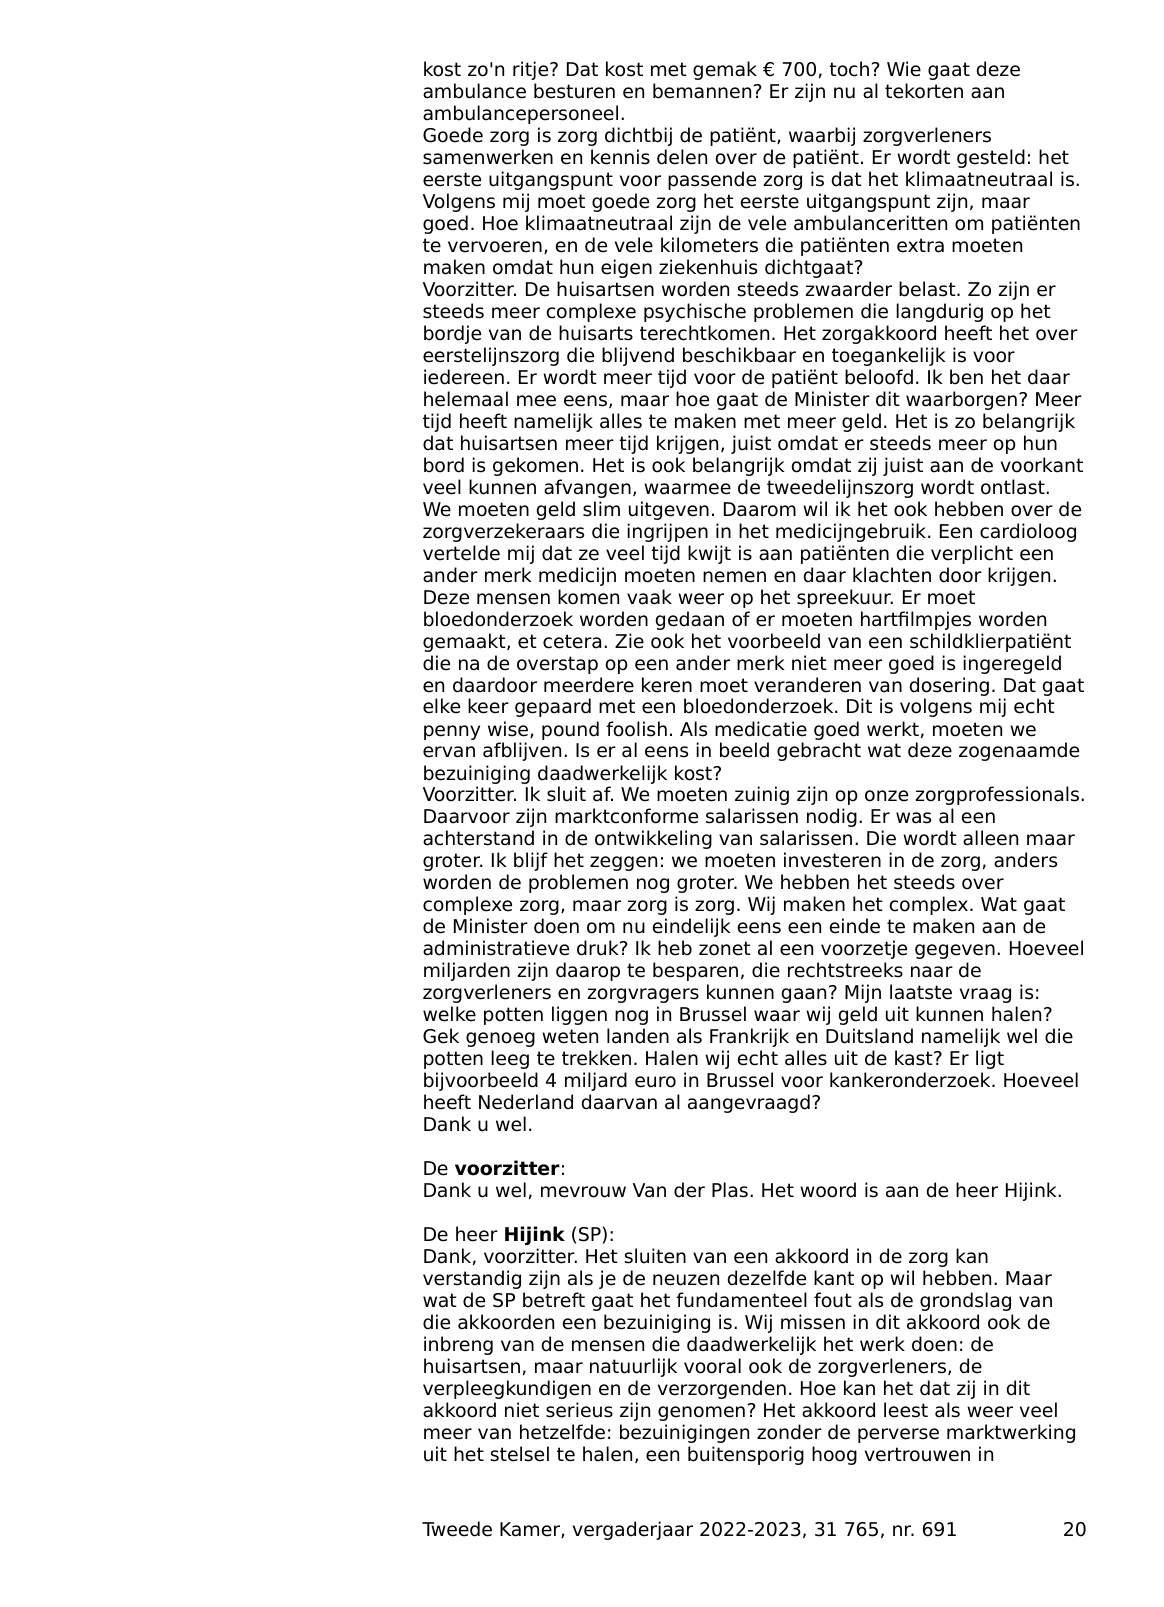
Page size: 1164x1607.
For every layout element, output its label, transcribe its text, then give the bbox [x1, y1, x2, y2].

text Voorzitter. De huisartsen worden steeds zwaarder belast. Zo zijn er steeds meer complexe psychische problemen die langdurig op het bordje van de huisarts terechtkomen. Het zorgakkoord heeft het over eerstelijnszorg die blijvend beschikbaar en toegankelijk is voor iedereen. Er wordt meer tijd voor de patiënt beloofd. Ik ben het daar helemaal mee eens, maar hoe gaat de Minister dit waarborgen? Meer tijd heeft namelijk alles te maken met meer geld. Het is zo belangrijk dat huisartsen meer tijd krijgen, juist omdat er steeds meer op hun bord is gekomen. Het is ook belangrijk omdat zij juist aan de voorkant veel kunnen afvangen, waarmee de tweedelijnszorg wordt ontlast. [422, 279, 1087, 499]
text We moeten geld slim uitgeven. Daarom wil ik het ook hebben over de zorgverzekeraars die ingrijpen in het medicijngebruik. Een cardioloog vertelde mij dat ze veel tijd kwijt is aan patiënten die verplicht een ander merk medicijn moeten nemen en daar klachten door krijgen. Deze mensen komen vaak weer op het spreekuur. Er moet bloedonderzoek worden gedaan of er moeten hartfilmpjes worden gemaakt, et cetera. Zie ook het voorbeeld van een schildklierpatiënt die na de overstap op een ander merk niet meer goed is ingeregeld en daardoor meerdere keren moet veranderen van dosering. Dat gaat elke keer gepaard met een bloedonderzoek. Dit is volgens mij echt penny wise, pound foolish. Als medicatie goed werkt, moeten we ervan afblijven. Is er al eens in beeld gebracht wat deze zogenaamde bezuiniging daadwerkelijk kost? [422, 499, 1087, 784]
text kost zo'n ritje? Dat kost met gemak € 700, toch? Wie gaat deze ambulance besturen en bemannen? Er zijn nu al tekorten aan ambulancepersoneel. [422, 59, 1087, 125]
text Voorzitter. Ik sluit af. We moeten zuinig zijn op onze zorgprofessionals. Daarvoor zijn marktconforme salarissen nodig. Er was al een achterstand in de ontwikkeling van salarissen. Die wordt alleen maar groter. Ik blijf het zeggen: we moeten investeren in de zorg, anders worden de problemen nog groter. We hebben het steeds over complexe zorg, maar zorg is zorg. Wij maken het complex. Wat gaat de Minister doen om nu eindelijk eens een einde te maken aan de administratieve druk? Ik heb zonet al een voorzetje gegeven. Hoeveel miljarden zijn daarop te besparen, die rechtstreeks naar de zorgverleners en zorgvragers kunnen gaan? Mijn laatste vraag is: welke potten liggen nog in Brussel waar wij geld uit kunnen halen? Gek genoeg weten landen als Frankrijk en Duitsland namelijk wel die potten leeg te trekken. Halen wij echt alles uit de kast? Er ligt bijvoorbeeld 4 miljard euro in Brussel voor kankeronderzoek. Hoeveel heeft Nederland daarvan al aangevraagd? [422, 784, 1087, 1114]
text Dank u wel. [422, 1114, 1087, 1136]
text Dank, voorzitter. Het sluiten van een akkoord in de zorg kan verstandig zijn als je de neuzen dezelfde kant op wil hebben. Maar wat de SP betreft gaat het fundamenteel fout als de grondslag van die akkoorden een bezuiniging is. Wij missen in dit akkoord ook de inbreng van de mensen die daadwerkelijk het werk doen: de huisartsen, maar natuurlijk vooral ook de zorgverleners, de verpleegkundigen en de verzorgenden. Hoe kan het dat zij in dit akkoord niet serieus zijn genomen? Het akkoord leest als weer veel meer van hetzelfde: bezuinigingen zonder de perverse marktwerking uit het stelsel te halen, een buitensporig hoog vertrouwen in [422, 1246, 1087, 1466]
text Dank u wel, mevrouw Van der Plas. Het woord is aan de heer Hijink. [422, 1180, 1087, 1202]
text De voorzitter: [422, 1158, 1087, 1180]
text De heer Hijink (SP): [422, 1224, 1087, 1246]
text Goede zorg is zorg dichtbij de patiënt, waarbij zorgverleners samenwerken en kennis delen over de patiënt. Er wordt gesteld: het eerste uitgangspunt voor passende zorg is dat het klimaatneutraal is. Volgens mij moet goede zorg het eerste uitgangspunt zijn, maar goed. Hoe klimaatneutraal zijn de vele ambulanceritten om patiënten te vervoeren, en de vele kilometers die patiënten extra moeten maken omdat hun eigen ziekenhuis dichtgaat? [422, 125, 1087, 279]
